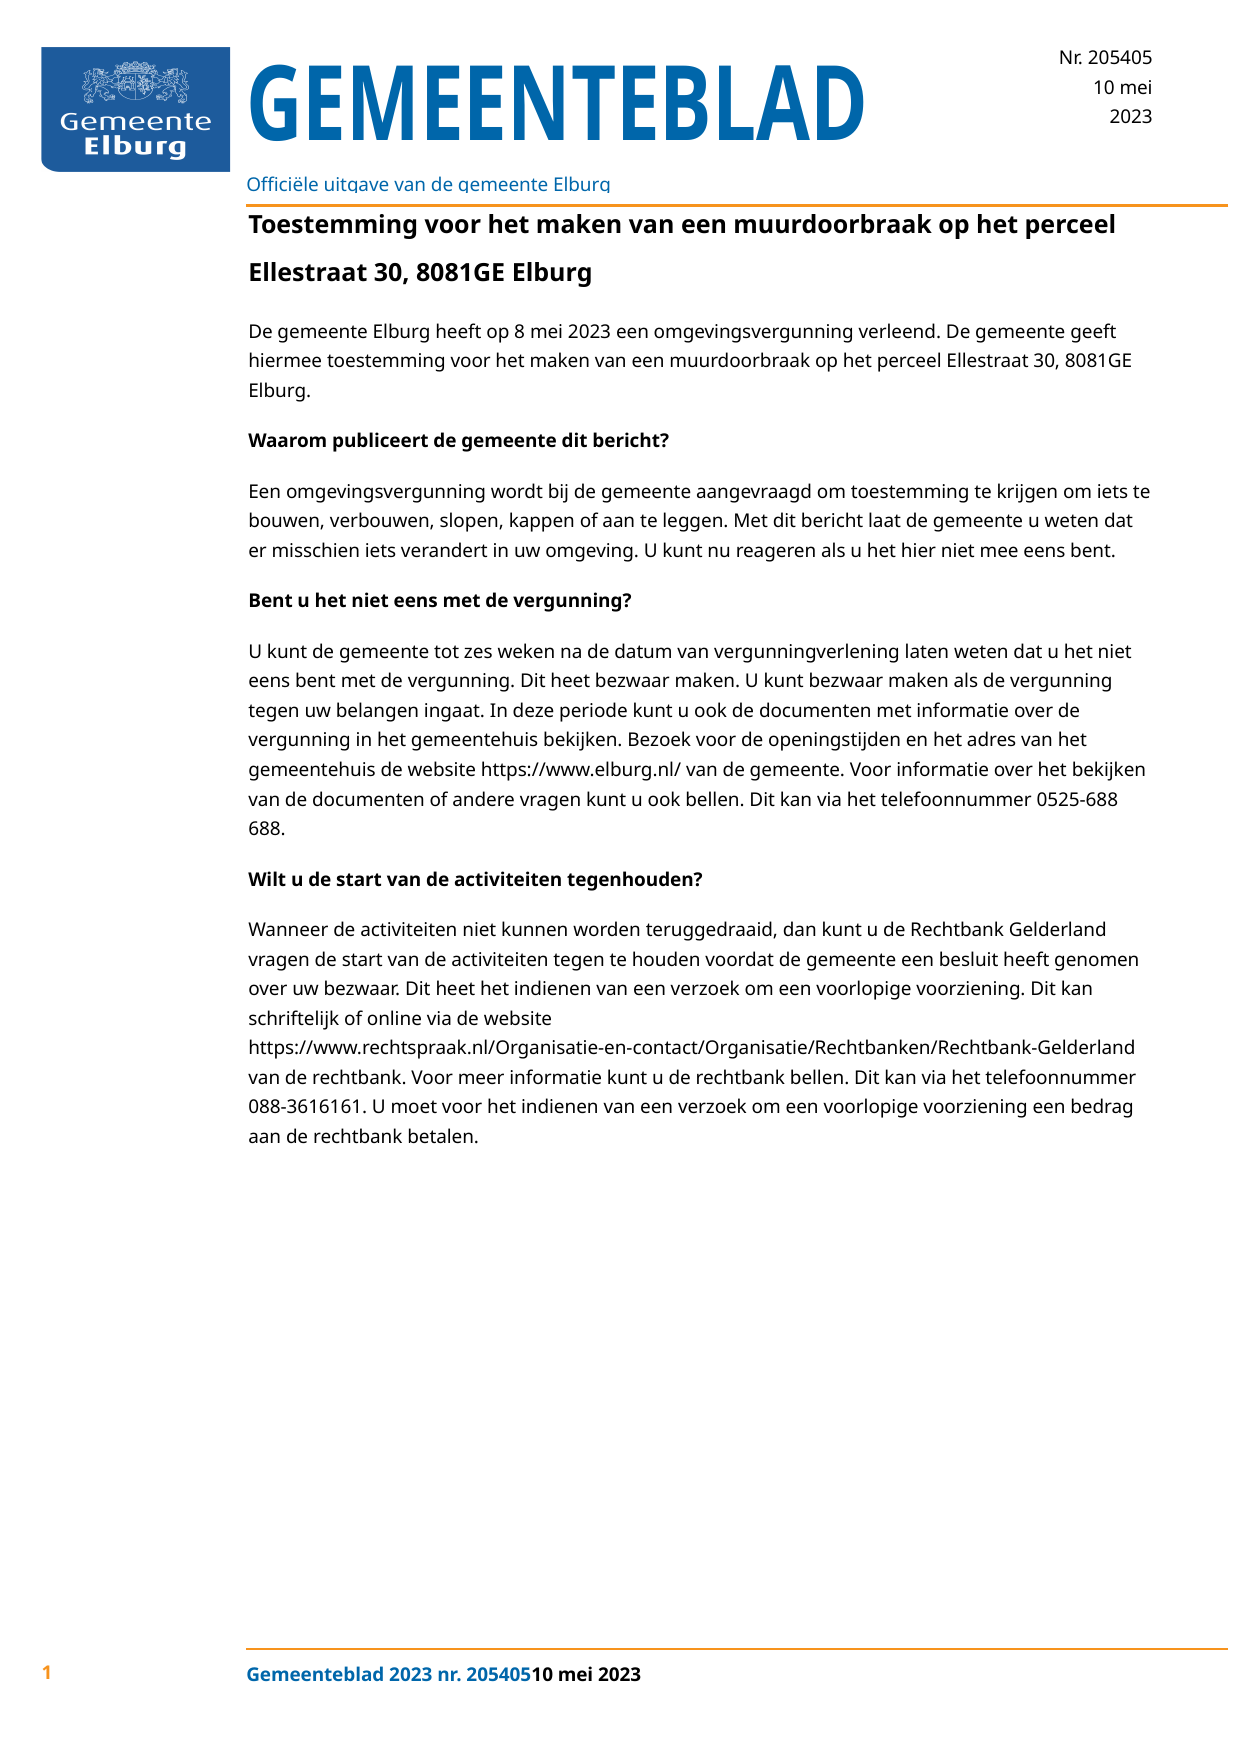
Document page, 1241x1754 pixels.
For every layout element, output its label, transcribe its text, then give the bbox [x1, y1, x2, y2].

text De gemeente Elburg heeft op 8 mei 2023 een omgevingsvergunning verleend. De gemeente geeft hiermee toestemming voor het maken van een muurdoorbraak op het perceel Ellestraat 30, 8081GE Elburg. [248, 318, 1152, 403]
text Toestemming voor het maken van een muurdoorbraak op het perceel Ellestraat 30, 8081GE Elburg [248, 207, 1152, 288]
text Bent u het niet eens met de vergunning? [248, 587, 1152, 613]
text Wanneer de activiteiten niet kunnen worden teruggedraaid, dan kunt u de Rechtbank Gelderland vragen de start van de activiteiten tegen te houden voordat de gemeente een besluit heeft genomen over uw bezwaar. Dit heet het indienen van een verzoek om een voorlopige voorziening. Dit kan schriftelijk of online via de website https://www.rechtspraak.nl/Organisatie-en-contact/Organisatie/Rechtbanken/Rechtbank-Gelderland van de rechtbank. Voor meer informatie kunt u de rechtbank bellen. Dit kan via het telefoonnummer 088-3616161. U moet voor het indienen van een verzoek om een voorlopige voorziening een bedrag aan de rechtbank betalen. [248, 916, 1152, 1149]
text U kunt de gemeente tot zes weken na de datum van vergunningverlening laten weten dat u het niet eens bent met de vergunning. Dit heet bezwaar maken. U kunt bezwaar maken als de vergunning tegen uw belangen ingaat. In deze periode kunt u ook de documenten met informatie over de vergunning in het gemeentehuis bekijken. Bezoek voor de openingstijden en het adres van het gemeentehuis de website https://www.elburg.nl/ van de gemeente. Voor informatie over het bekijken van de documenten of andere vragen kunt u ook bellen. Dit kan via het telefoonnummer 0525-688 688. [248, 638, 1152, 841]
text Een omgevingsvergunning wordt bij de gemeente aangevraagd om toestemming te krijgen om iets te bouwen, verbouwen, slopen, kappen of aan te leggen. Met dit bericht laat de gemeente u weten dat er misschien iets verandert in uw omgeving. U kunt nu reageren als u het hier niet mee eens bent. [248, 478, 1152, 563]
picture [41, 47, 231, 172]
text Waarom publiceert de gemeente dit bericht? [248, 427, 1152, 453]
text Wilt u de start van de activiteiten tegenhouden? [248, 866, 1152, 892]
